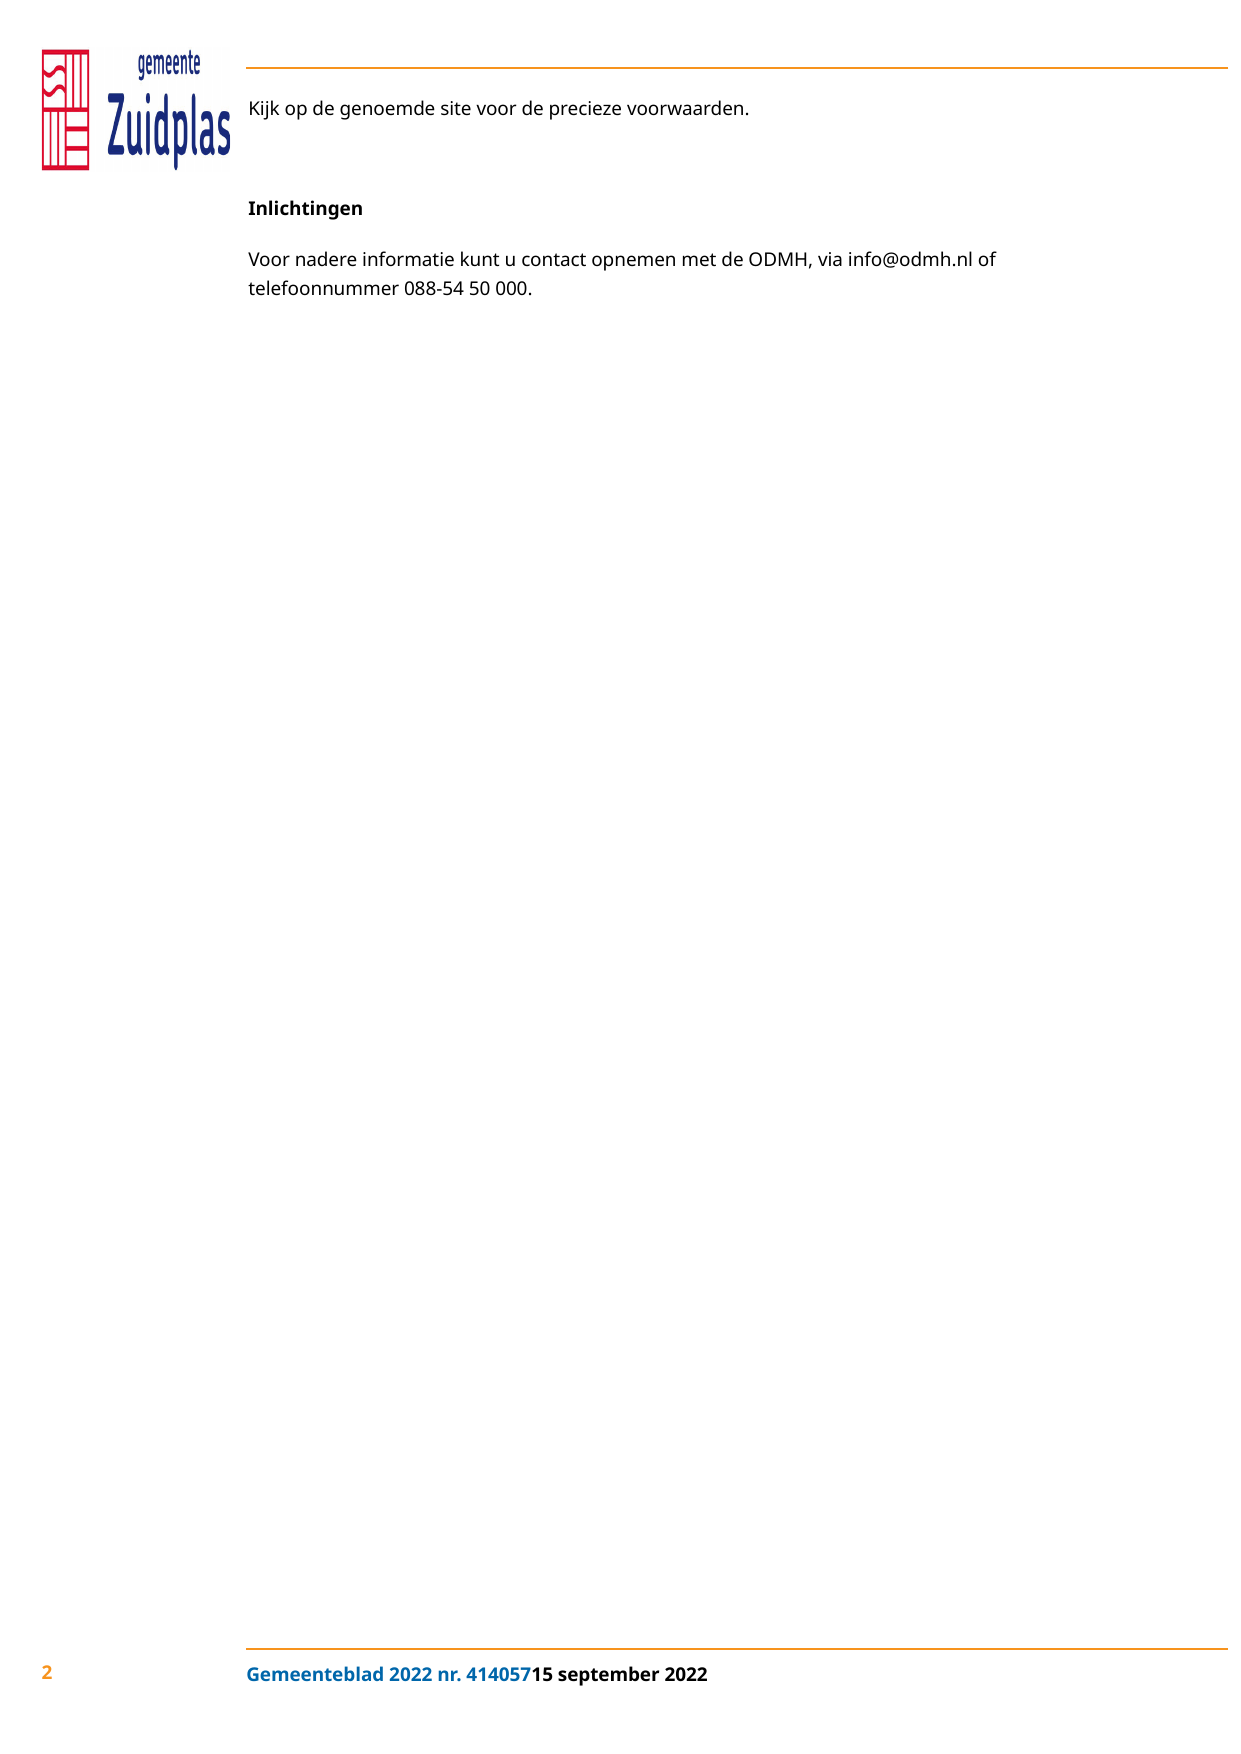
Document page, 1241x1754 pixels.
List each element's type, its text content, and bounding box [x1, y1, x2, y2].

picture [41, 47, 231, 172]
text Kijk op de genoemde site voor de precieze voorwaarden. [248, 95, 1152, 121]
text Inlichtingen [248, 196, 1152, 221]
text Voor nadere informatie kunt u contact opnemen met de ODMH, via info@odmh.nl of telefoonnummer 088-54 50 000. [248, 246, 1152, 301]
